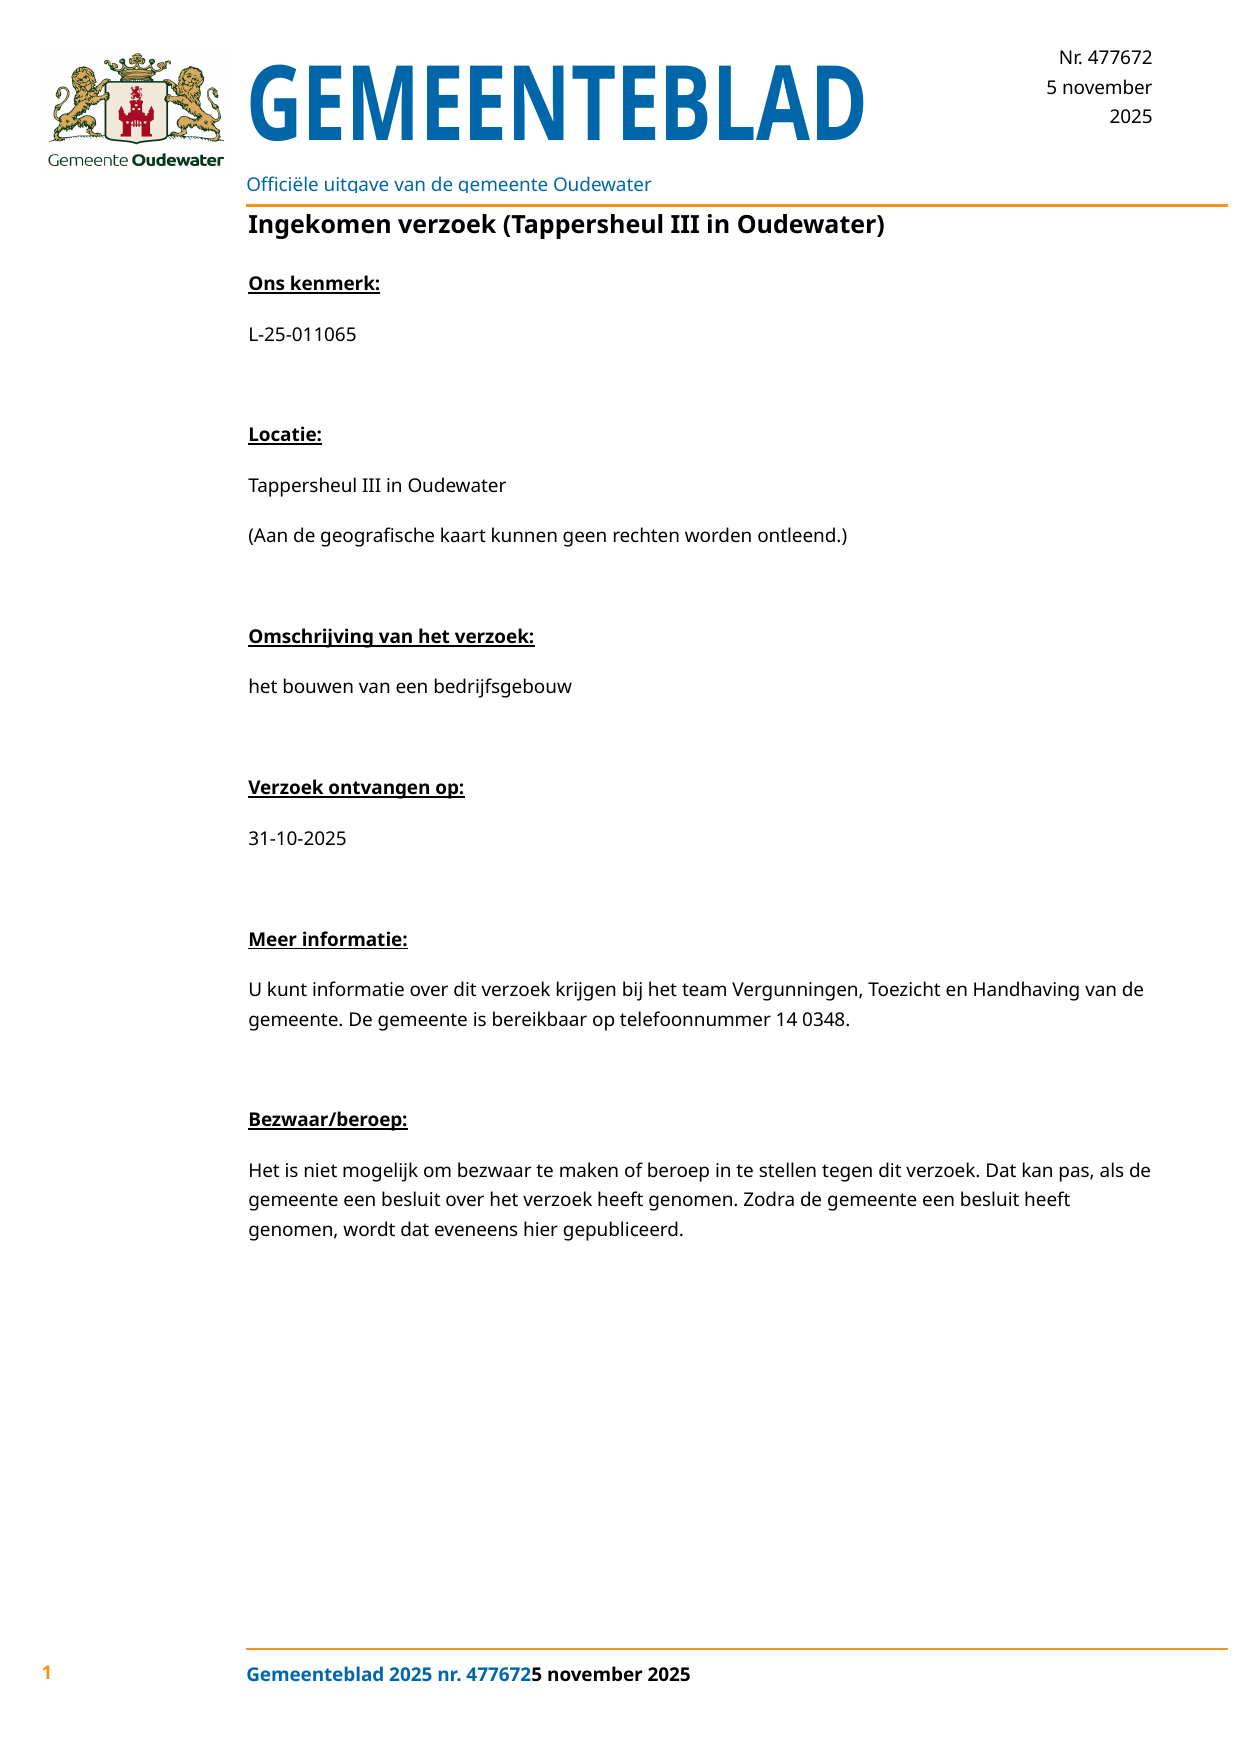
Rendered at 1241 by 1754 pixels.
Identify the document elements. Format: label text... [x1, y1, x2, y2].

text Locatie: [248, 422, 1152, 447]
text het bouwen van een bedrijfsgebouw [248, 674, 1152, 699]
text Ingekomen verzoek (Tappersheul III in Oudewater) [248, 207, 1152, 241]
text U kunt informatie over dit verzoek krijgen bij het team Vergunningen, Toezicht en Handhaving van de gemeente. De gemeente is bereikbaar op telefoonnummer 14 0348. [248, 976, 1152, 1031]
text Verzoek ontvangen op: [248, 774, 1152, 800]
text 31-10-2025 [248, 825, 1152, 851]
text (Aan de geografische kaart kunnen geen rechten worden ontleend.) [248, 522, 1152, 548]
text Omschrijving van het verzoek: [248, 623, 1152, 649]
text Tappersheul III in Oudewater [248, 472, 1152, 498]
text Bezwaar/beroep: [248, 1107, 1152, 1132]
text Het is niet mogelijk om bezwaar te maken of beroep in te stellen tegen dit verzoek. Dat kan pas, als de gemeente een besluit over het verzoek heeft genomen. Zodra de gemeente een besluit heeft genomen, wordt dat eveneens hier gepubliceerd. [248, 1157, 1152, 1242]
text Meer informatie: [248, 926, 1152, 951]
text L-25-011065 [248, 321, 1152, 346]
picture [41, 47, 231, 172]
text Ons kenmerk: [248, 270, 1152, 296]
